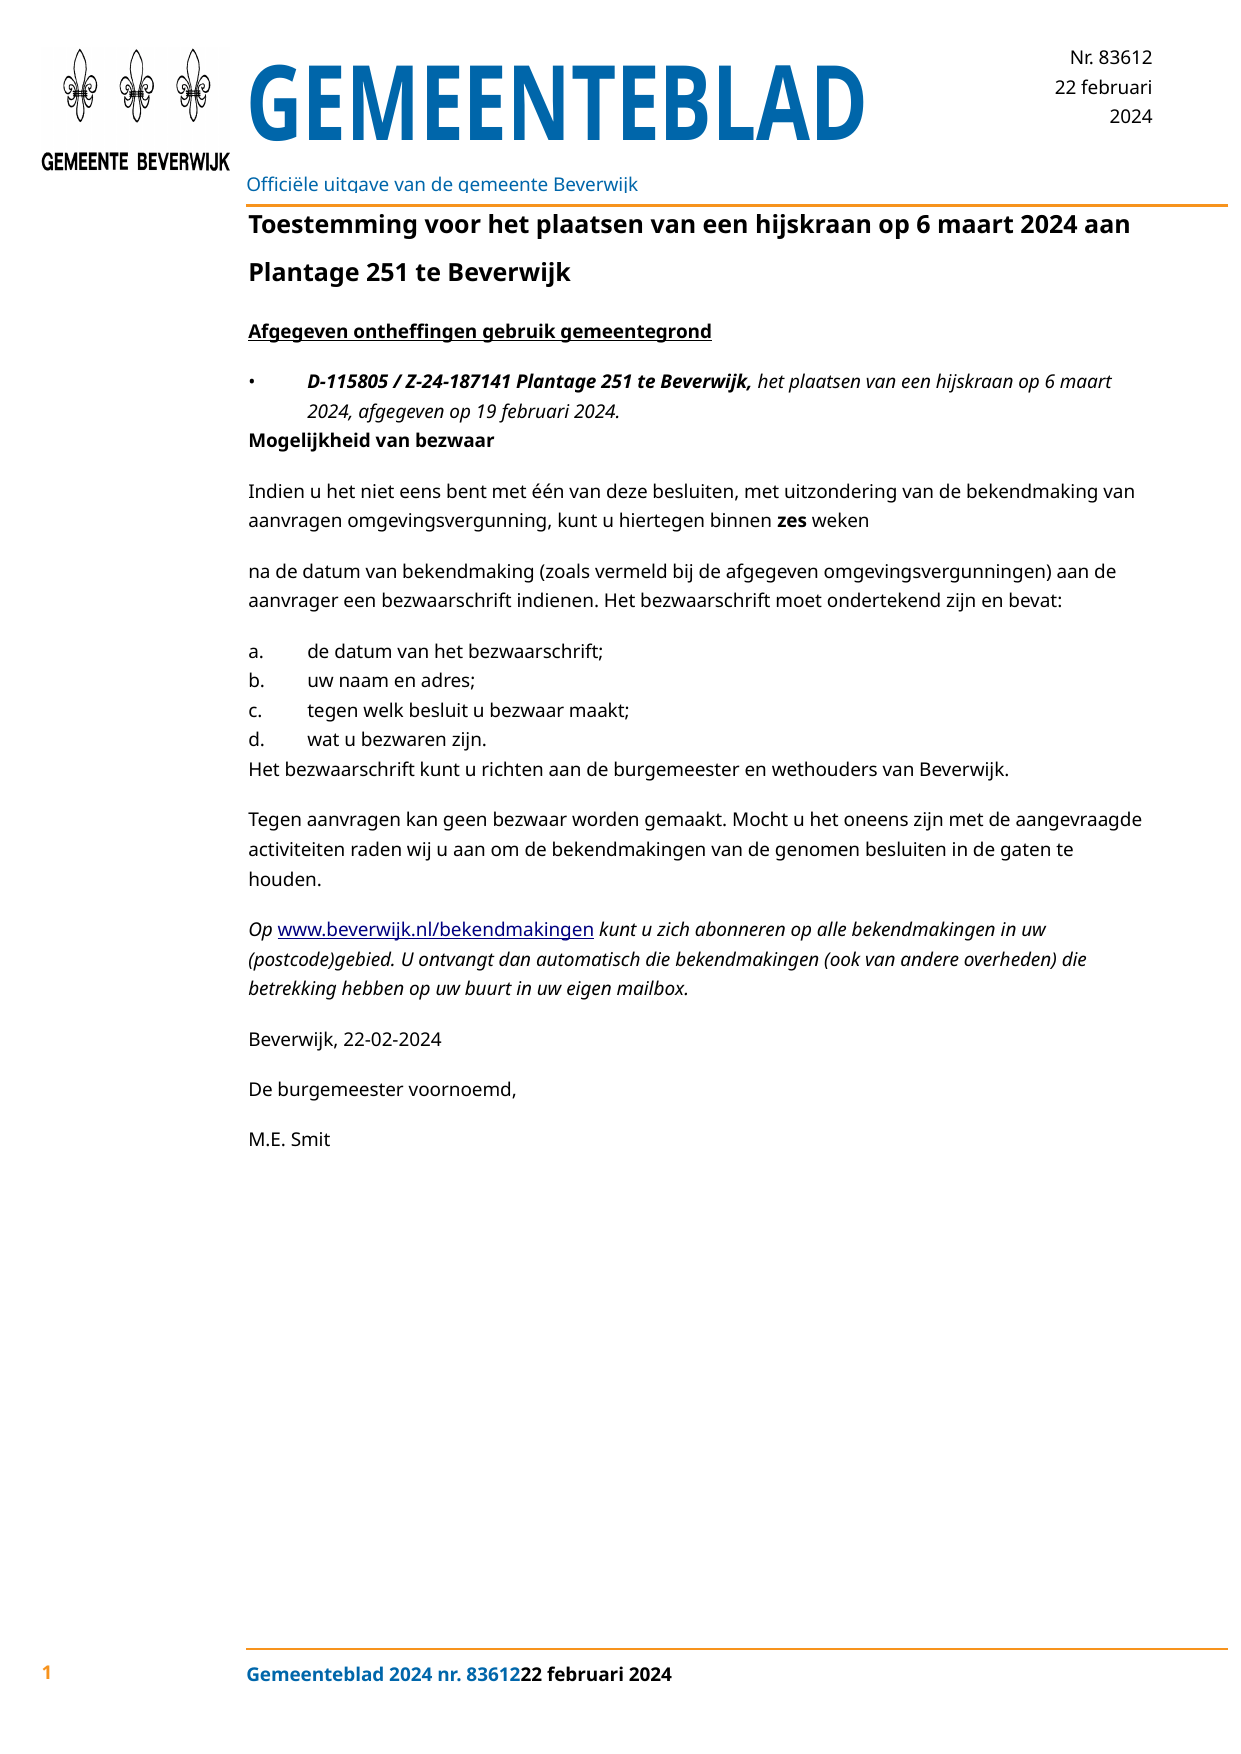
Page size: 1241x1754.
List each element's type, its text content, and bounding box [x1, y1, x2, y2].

list tegen welk besluit u bezwaar maakt; [248, 697, 1152, 723]
list D-115805 / Z-24-187141 Plantage 251 te Beverwijk, het plaatsen van een hijskraan op 6 maart 2024, afgegeven op 19 februari 2024. [248, 368, 1152, 424]
list wat u bezwaren zijn. [248, 727, 1152, 752]
text Beverwijk, 22-02-2024 [248, 1026, 1152, 1052]
text Mogelijkheid van bezwaar [248, 427, 1152, 453]
text Op www.beverwijk.nl/bekendmakingen kunt u zich abonneren op alle bekendmakingen in uw (postcode)gebied. U ontvangt dan automatisch die bekendmakingen (ook van andere overheden) die betrekking hebben op uw buurt in uw eigen mailbox. [248, 916, 1152, 1001]
text Afgegeven ontheffingen gebruik gemeentegrond [248, 318, 1152, 344]
list de datum van het bezwaarschrift; [248, 638, 1152, 664]
text Het bezwaarschrift kunt u richten aan de burgemeester en wethouders van Beverwijk. [248, 756, 1152, 782]
text Tegen aanvragen kan geen bezwaar worden gemaakt. Mocht u het oneens zijn met de aangevraagde activiteiten raden wij u aan om de bekendmakingen van de genomen besluiten in de gaten te houden. [248, 807, 1152, 892]
text M.E. Smit [248, 1127, 1152, 1152]
picture [41, 47, 231, 172]
text Toestemming voor het plaatsen van een hijskraan op 6 maart 2024 aan Plantage 251 te Beverwijk [248, 207, 1152, 288]
list uw naam en adres; [248, 667, 1152, 693]
text na de datum van bekendmaking (zoals vermeld bij de afgegeven omgevingsvergunningen) aan de aanvrager een bezwaarschrift indienen. Het bezwaarschrift moet ondertekend zijn en bevat: [248, 558, 1152, 613]
text De burgemeester voornoemd, [248, 1076, 1152, 1102]
text Indien u het niet eens bent met één van deze besluiten, met uitzondering van de bekendmaking van aanvragen omgevingsvergunning, kunt u hiertegen binnen zes weken [248, 478, 1152, 533]
